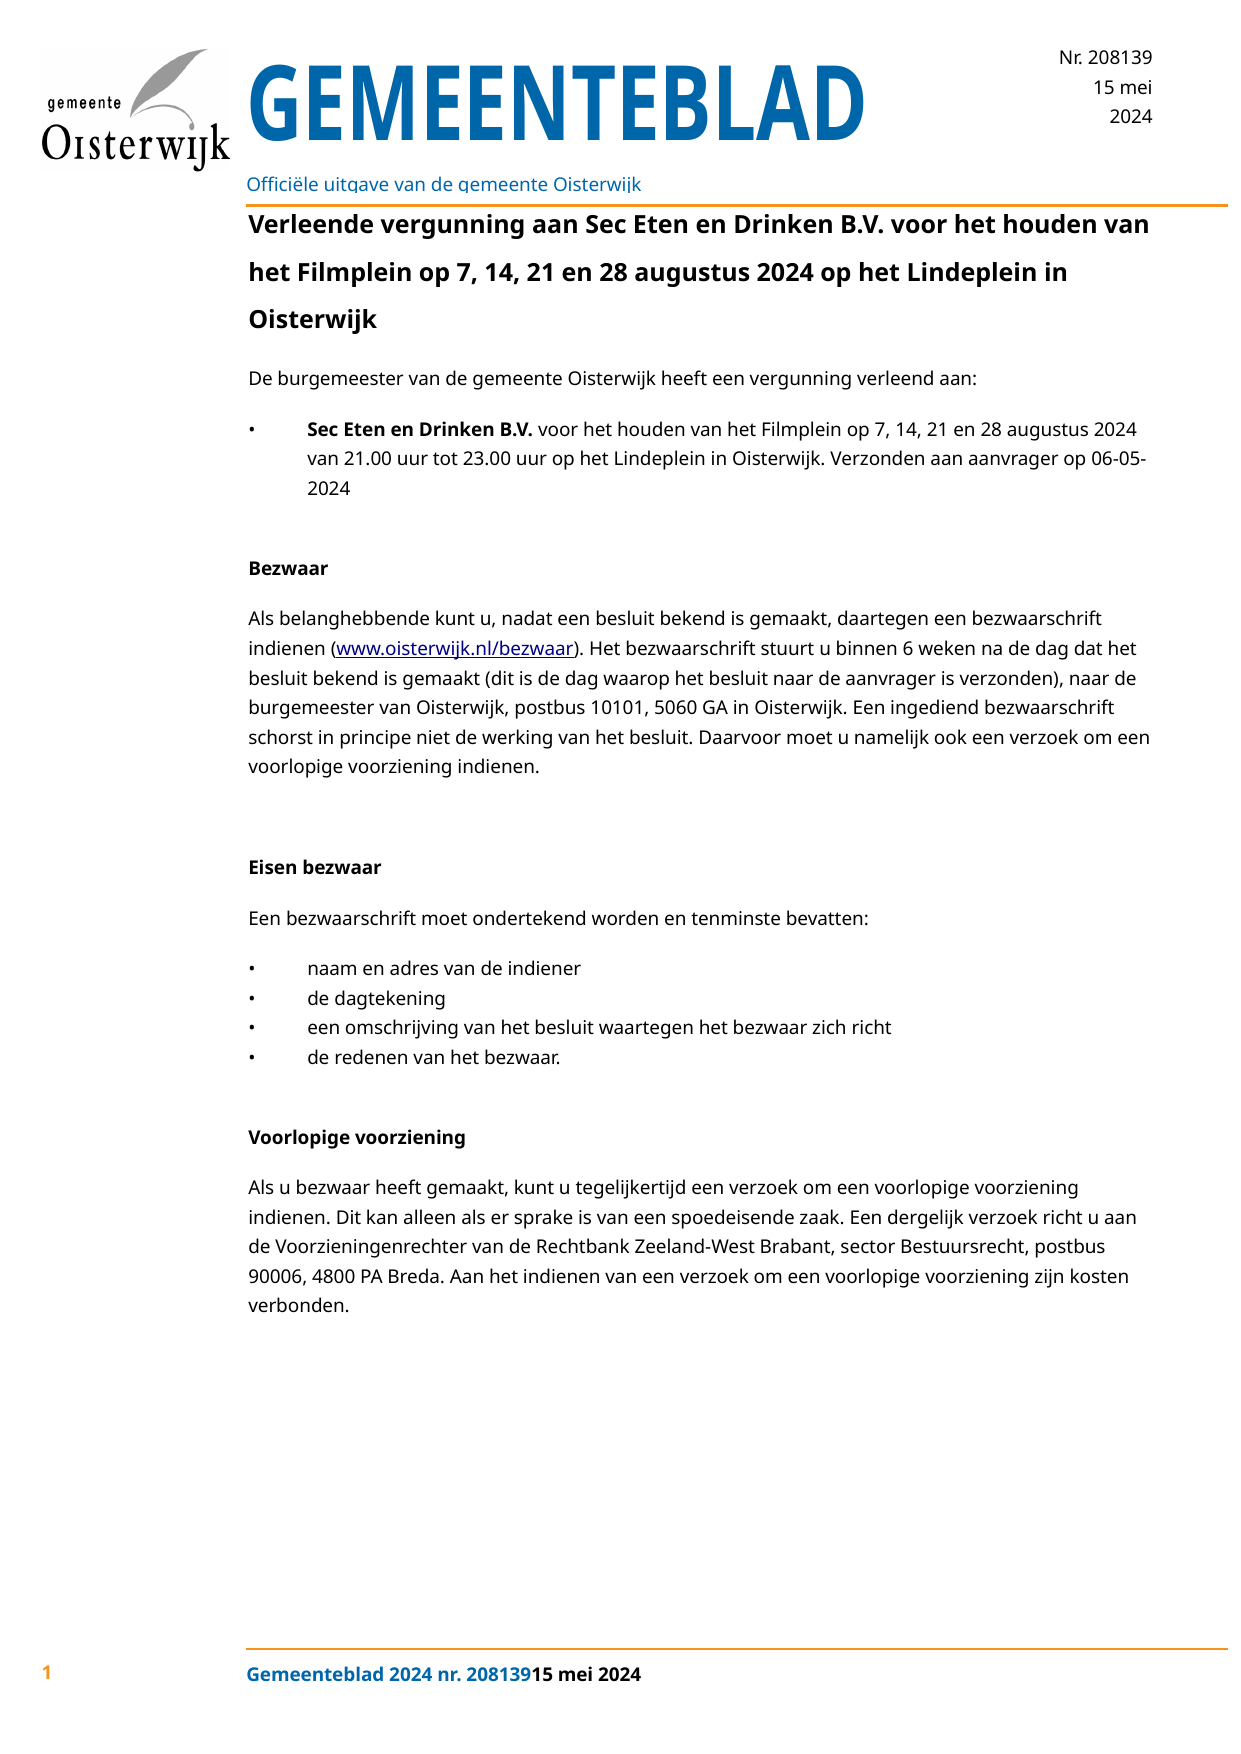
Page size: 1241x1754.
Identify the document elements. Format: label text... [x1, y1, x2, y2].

text Als belanghebbende kunt u, nadat een besluit bekend is gemaakt, daartegen een bezwaarschrift indienen (www.oisterwijk.nl/bezwaar). Het bezwaarschrift stuurt u binnen 6 weken na de dag dat het besluit bekend is gemaakt (dit is de dag waarop het besluit naar de aanvrager is verzonden), naar de burgemeester van Oisterwijk, postbus 10101, 5060 GA in Oisterwijk. Een ingediend bezwaarschrift schorst in principe niet de werking van het besluit. Daarvoor moet u namelijk ook een verzoek om een voorlopige voorziening indienen. [248, 606, 1152, 779]
picture [41, 47, 231, 172]
text Een bezwaarschrift moet ondertekend worden en tenminste bevatten: [248, 905, 1152, 930]
list naam en adres van de indiener [248, 955, 1152, 981]
text Verleende vergunning aan Sec Eten en Drinken B.V. voor het houden van het Filmplein op 7, 14, 21 en 28 augustus 2024 op het Lindeplein in Oisterwijk [248, 207, 1152, 336]
list een omschrijving van het besluit waartegen het bezwaar zich richt [248, 1014, 1152, 1040]
text Als u bezwaar heeft gemaakt, kunt u tegelijkertijd een verzoek om een voorlopige voorziening indienen. Dit kan alleen als er sprake is van een spoedeisende zaak. Een dergelijk verzoek richt u aan de Voorzieningenrechter van de Rechtbank Zeeland-West Brabant, sector Bestuursrecht, postbus 90006, 4800 PA Breda. Aan het indienen van een verzoek om een voorlopige voorziening zijn kosten verbonden. [248, 1174, 1152, 1318]
text Bezwaar [248, 555, 1152, 581]
list de dagtekening [248, 985, 1152, 1010]
list de redenen van het bezwaar. [248, 1044, 1152, 1069]
text Voorlopige voorziening [248, 1124, 1152, 1149]
text De burgemeester van de gemeente Oisterwijk heeft een vergunning verleend aan: [248, 366, 1152, 391]
list Sec Eten en Drinken B.V. voor het houden van het Filmplein op 7, 14, 21 en 28 augustus 2024 van 21.00 uur tot 23.00 uur op het Lindeplein in Oisterwijk. Verzonden aan aanvrager op 06-05-2024 [248, 416, 1152, 501]
text Eisen bezwaar [248, 854, 1152, 880]
